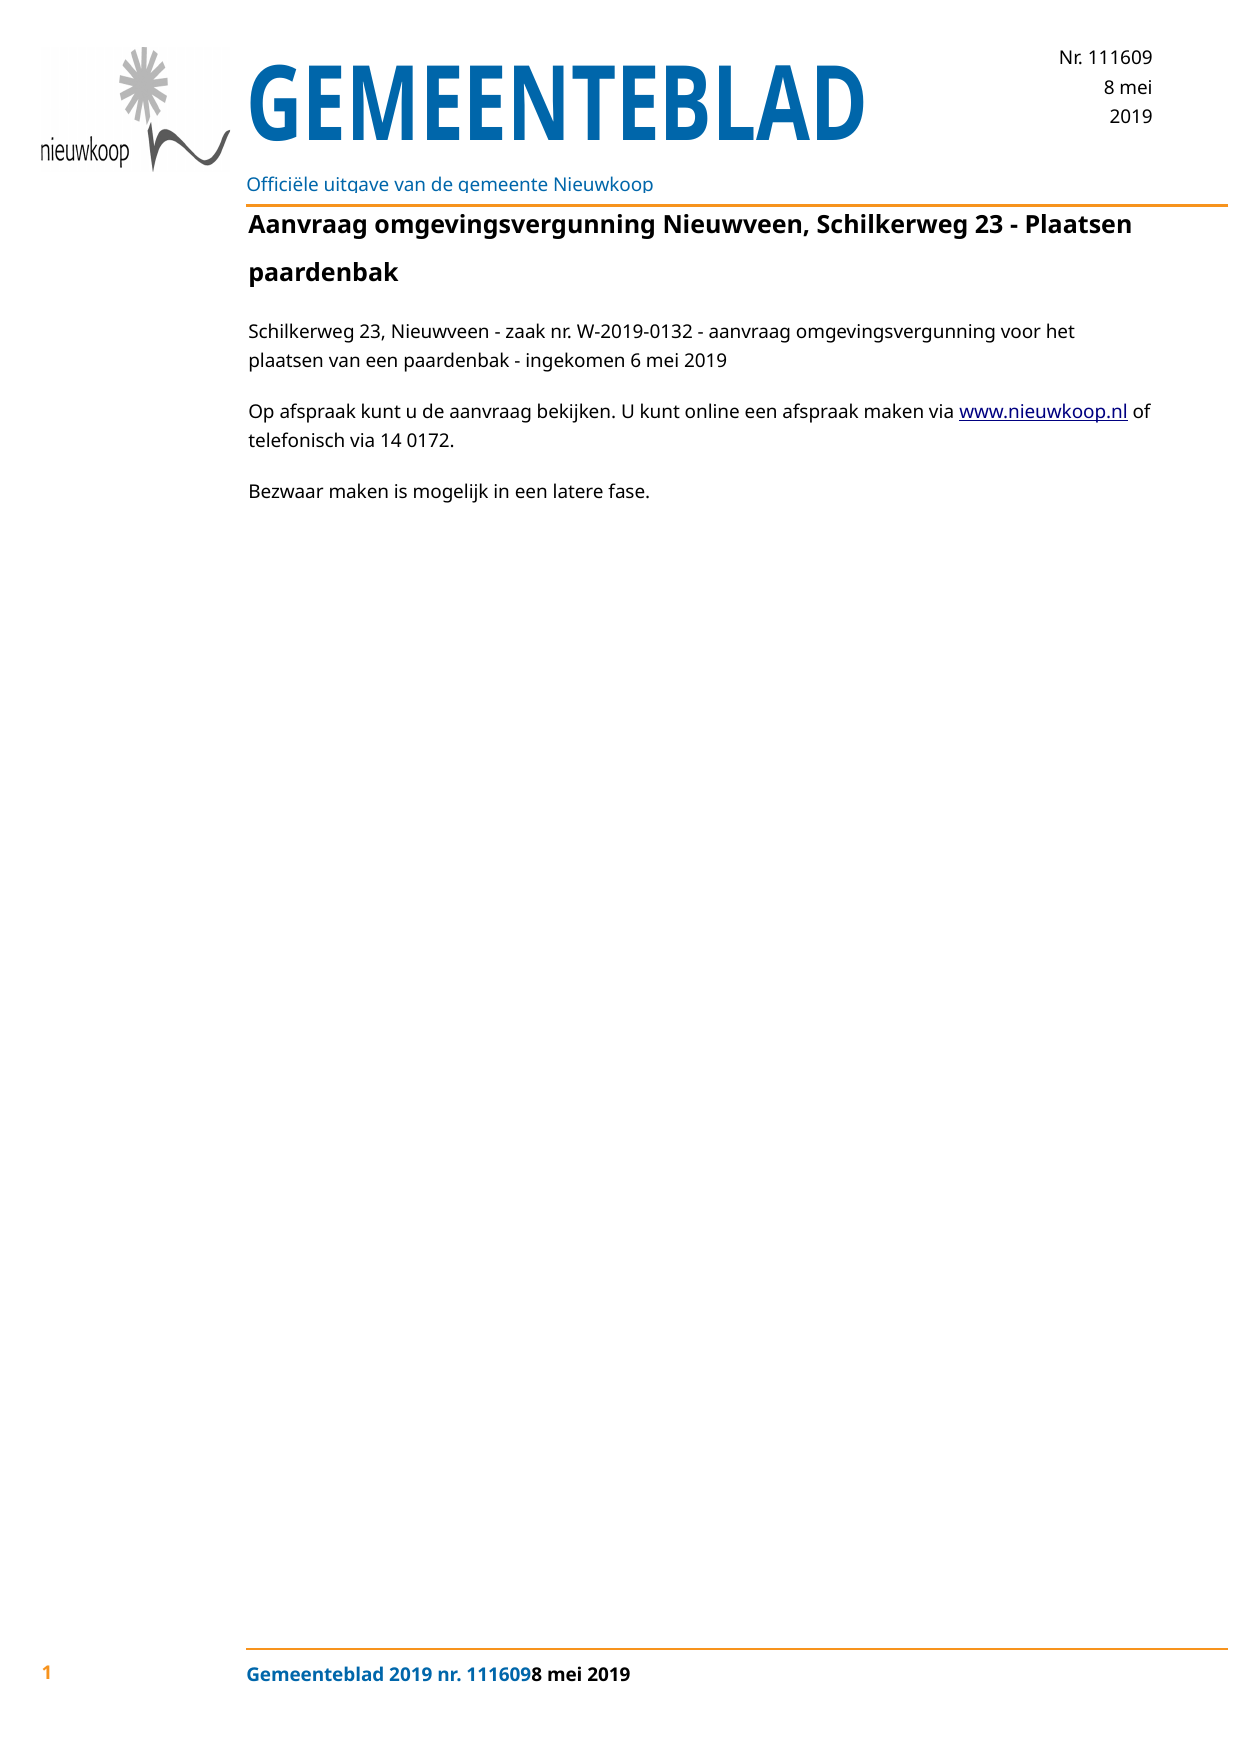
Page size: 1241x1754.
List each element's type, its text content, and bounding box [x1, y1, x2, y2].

text Op afspraak kunt u de aanvraag bekijken. U kunt online een afspraak maken via www.nieuwkoop.nl of telefonisch via 14 0172. [248, 398, 1152, 453]
text Bezwaar maken is mogelijk in een latere fase. [248, 478, 1152, 504]
picture [41, 47, 231, 172]
text Aanvraag omgevingsvergunning Nieuwveen, Schilkerweg 23 - Plaatsen paardenbak [248, 207, 1152, 288]
text Schilkerweg 23, Nieuwveen - zaak nr. W-2019-0132 - aanvraag omgevingsvergunning voor het plaatsen van een paardenbak - ingekomen 6 mei 2019 [248, 318, 1152, 373]
